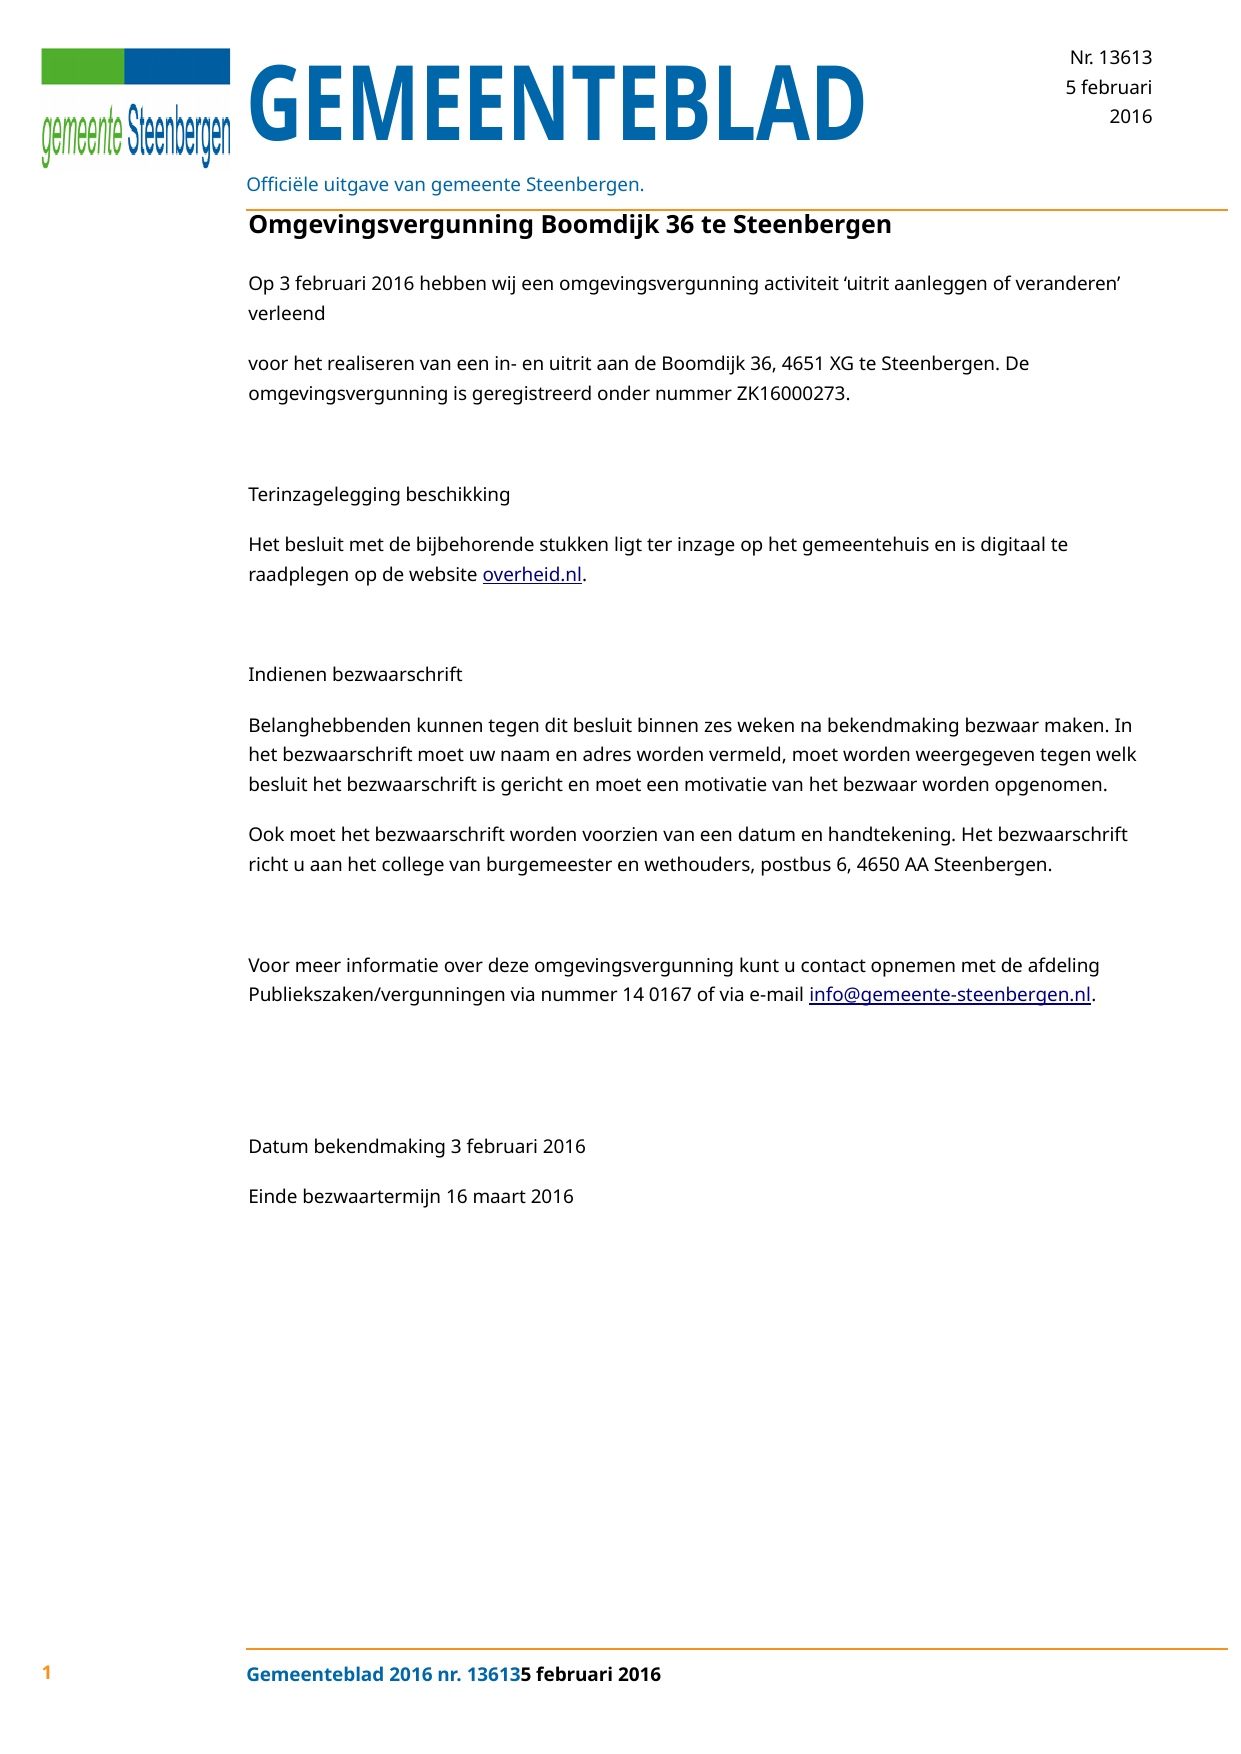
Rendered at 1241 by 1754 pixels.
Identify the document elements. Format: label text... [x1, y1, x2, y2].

text Einde bezwaartermijn 16 maart 2016 [248, 1183, 1152, 1209]
text Het besluit met de bijbehorende stukken ligt ter inzage op het gemeentehuis en is digitaal te raadplegen op de website overheid.nl. [248, 531, 1152, 586]
text Datum bekendmaking 3 februari 2016 [248, 1133, 1152, 1158]
text Terinzagelegging beschikking [248, 481, 1152, 506]
text Indienen bezwaarschrift [248, 662, 1152, 687]
text Ook moet het bezwaarschrift worden voorzien van een datum en handtekening. Het bezwaarschrift richt u aan het college van burgemeester en wethouders, postbus 6, 4650 AA Steenbergen. [248, 822, 1152, 877]
text Op 3 februari 2016 hebben wij een omgevingsvergunning activiteit ‘uitrit aanleggen of veranderen’ verleend [248, 270, 1152, 326]
text Belanghebbenden kunnen tegen dit besluit binnen zes weken na bekendmaking bezwaar maken. In het bezwaarschrift moet uw naam en adres worden vermeld, moet worden weergegeven tegen welk besluit het bezwaarschrift is gericht en moet een motivatie van het bezwaar worden opgenomen. [248, 712, 1152, 797]
text Omgevingsvergunning Boomdijk 36 te Steenbergen [248, 211, 1152, 241]
text voor het realiseren van een in- en uitrit aan de Boomdijk 36, 4651 XG te Steenbergen. De omgevingsvergunning is geregistreerd onder nummer ZK16000273. [248, 350, 1152, 406]
picture [41, 47, 231, 172]
text Voor meer informatie over deze omgevingsvergunning kunt u contact opnemen met de afdeling Publiekszaken/vergunningen via nummer 14 0167 of via e-mail info@gemeente-steenbergen.nl. [248, 952, 1152, 1007]
